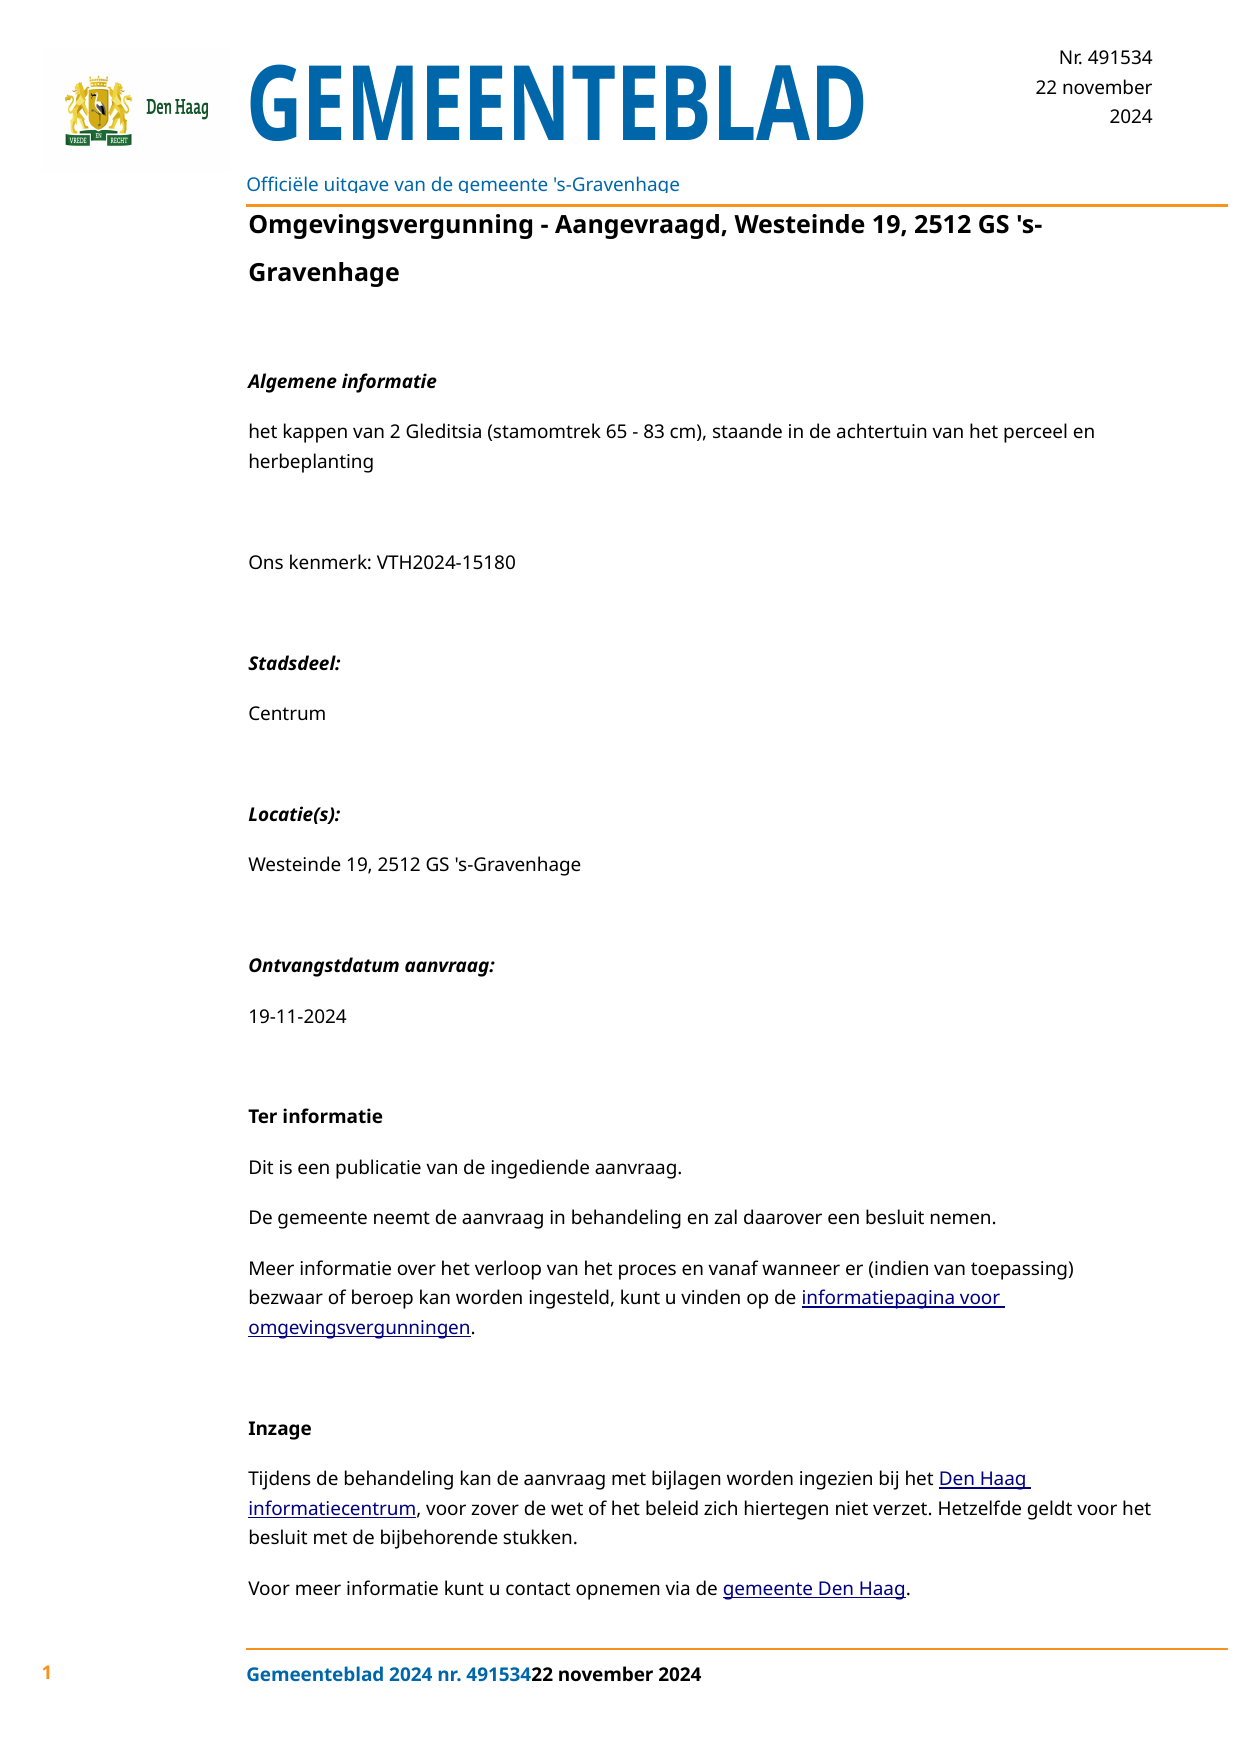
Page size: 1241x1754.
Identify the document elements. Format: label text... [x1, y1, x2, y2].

text Stadsdeel: [248, 650, 1152, 676]
text Algemene informatie [248, 368, 1152, 394]
text Locatie(s): [248, 801, 1152, 827]
text Ons kenmerk: VTH2024-15180 [248, 549, 1152, 575]
text De gemeente neemt de aanvraag in behandeling en zal daarover een besluit nemen. [248, 1204, 1152, 1230]
text Inzage [248, 1415, 1152, 1441]
text Meer informatie over het verloop van het proces en vanaf wanneer er (indien van toepassing) bezwaar of beroep kan worden ingesteld, kunt u vinden op de informatiepagina voor omgevingsvergunningen. [248, 1255, 1152, 1340]
text Ontvangstdatum aanvraag: [248, 952, 1152, 978]
text Tijdens de behandeling kan de aanvraag met bijlagen worden ingezien bij het Den Haag informatiecentrum, voor zover de wet of het beleid zich hiertegen niet verzet. Hetzelfde geldt voor het besluit met de bijbehorende stukken. [248, 1465, 1152, 1550]
text Ter informatie [248, 1104, 1152, 1129]
text het kappen van 2 Gleditsia (stamomtrek 65 - 83 cm), staande in de achtertuin van het perceel en herbeplanting [248, 419, 1152, 474]
text Westeinde 19, 2512 GS 's-Gravenhage [248, 852, 1152, 877]
text Voor meer informatie kunt u contact opnemen via de gemeente Den Haag. [248, 1575, 1152, 1601]
text Dit is een publicatie van de ingediende aanvraag. [248, 1154, 1152, 1180]
picture [41, 47, 231, 172]
text 19-11-2024 [248, 1003, 1152, 1029]
text Centrum [248, 700, 1152, 726]
text Omgevingsvergunning - Aangevraagd, Westeinde 19, 2512 GS 's-Gravenhage [248, 207, 1152, 288]
